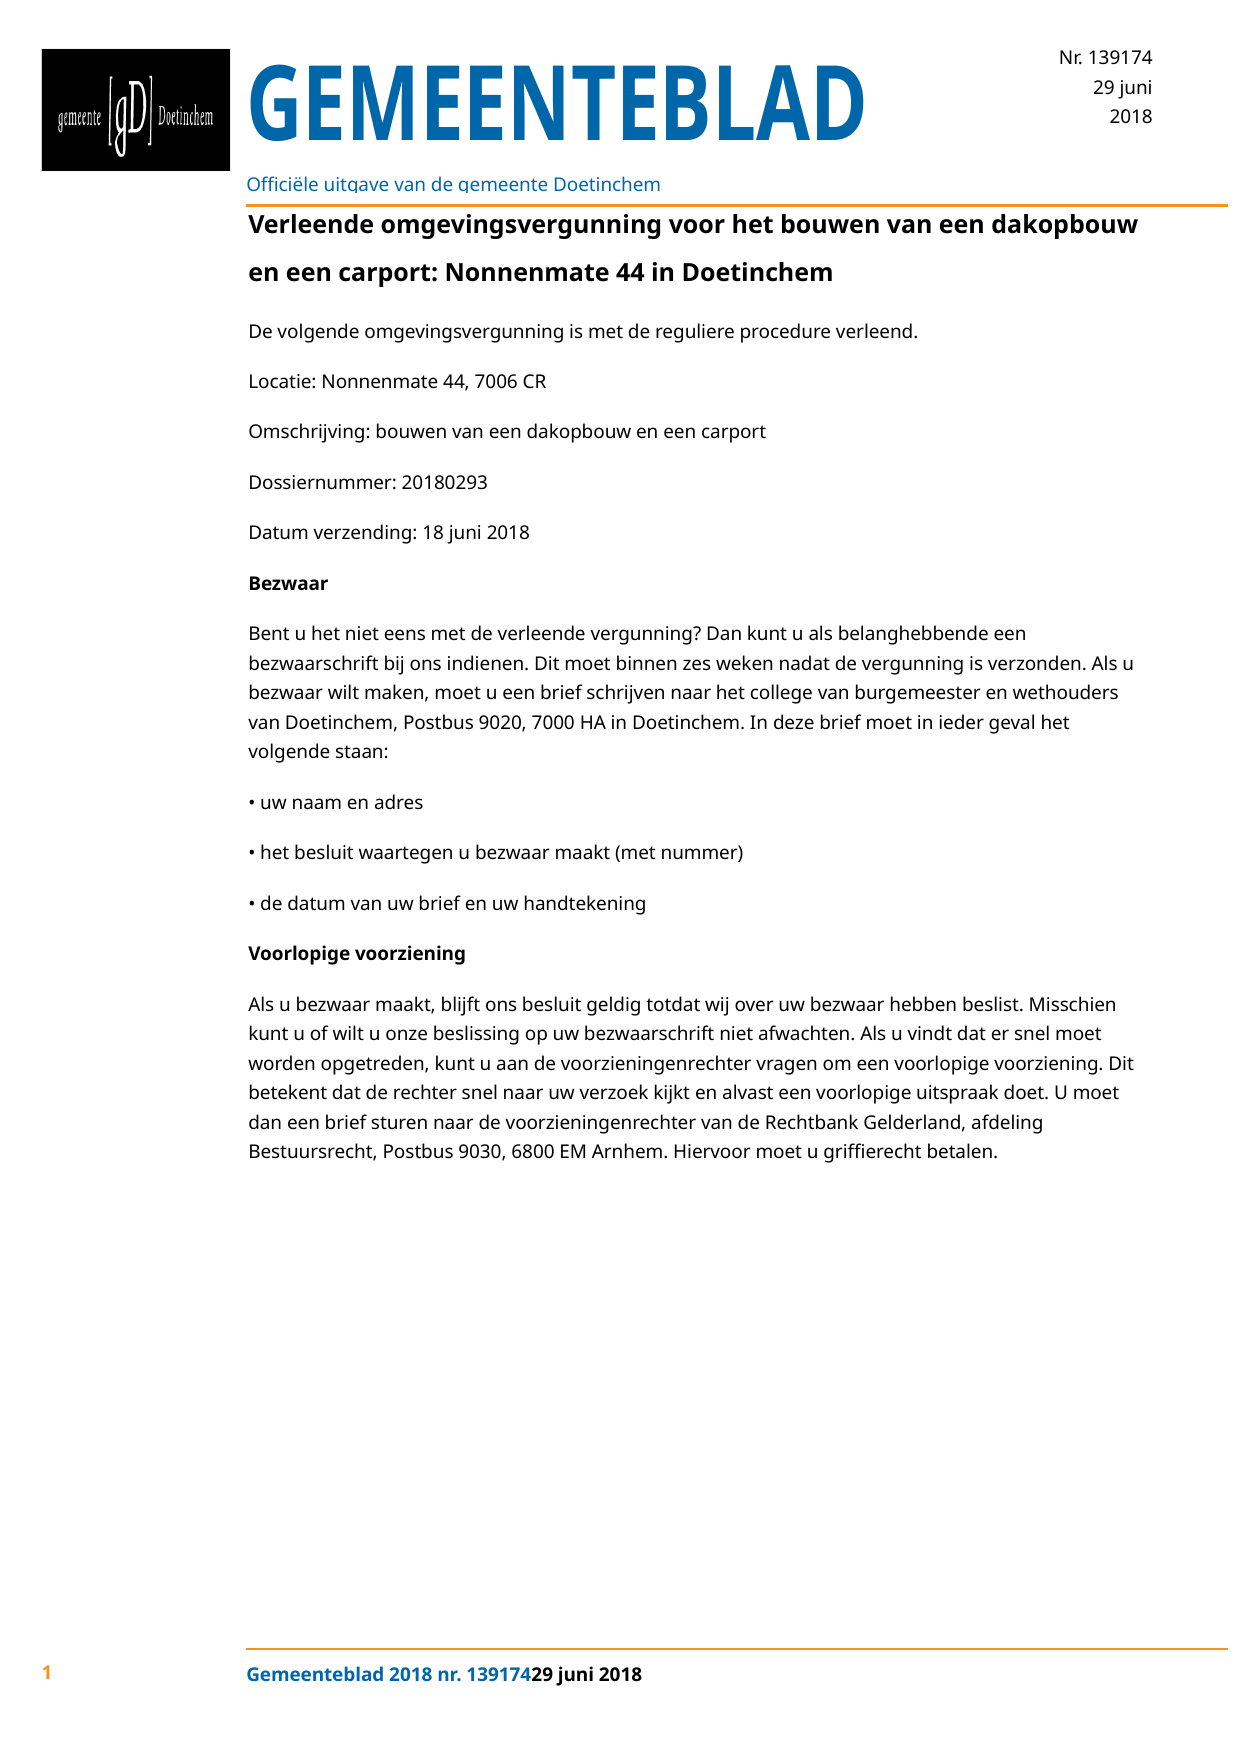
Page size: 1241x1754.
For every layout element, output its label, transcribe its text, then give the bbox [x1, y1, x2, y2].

text • uw naam en adres [248, 789, 1152, 815]
text Dossiernummer: 20180293 [248, 469, 1152, 495]
text Bezwaar [248, 570, 1152, 596]
text Als u bezwaar maakt, blijft ons besluit geldig totdat wij over uw bezwaar hebben beslist. Misschien kunt u of wilt u onze beslissing op uw bezwaarschrift niet afwachten. Als u vindt dat er snel moet worden opgetreden, kunt u aan de voorzieningenrechter vragen om een voorlopige voorziening. Dit betekent dat de rechter snel naar uw verzoek kijkt en alvast een voorlopige uitspraak doet. U moet dan een brief sturen naar de voorzieningenrechter van de Rechtbank Gelderland, afdeling Bestuursrecht, Postbus 9030, 6800 EM Arnhem. Hiervoor moet u griffierecht betalen. [248, 991, 1152, 1164]
text Verleende omgevingsvergunning voor het bouwen van een dakopbouw en een carport: Nonnenmate 44 in Doetinchem [248, 207, 1152, 288]
text Bent u het niet eens met de verleende vergunning? Dan kunt u als belanghebbende een bezwaarschrift bij ons indienen. Dit moet binnen zes weken nadat de vergunning is verzonden. Als u bezwaar wilt maken, moet u een brief schrijven naar het college van burgemeester en wethouders van Doetinchem, Postbus 9020, 7000 HA in Doetinchem. In deze brief moet in ieder geval het volgende staan: [248, 620, 1152, 764]
text De volgende omgevingsvergunning is met de reguliere procedure verleend. [248, 318, 1152, 344]
picture [41, 47, 231, 172]
text Voorlopige voorziening [248, 940, 1152, 966]
text • het besluit waartegen u bezwaar maakt (met nummer) [248, 839, 1152, 865]
text Locatie: Nonnenmate 44, 7006 CR [248, 368, 1152, 394]
text Omschrijving: bouwen van een dakopbouw en een carport [248, 419, 1152, 444]
text Datum verzending: 18 juni 2018 [248, 519, 1152, 545]
text • de datum van uw brief en uw handtekening [248, 890, 1152, 916]
